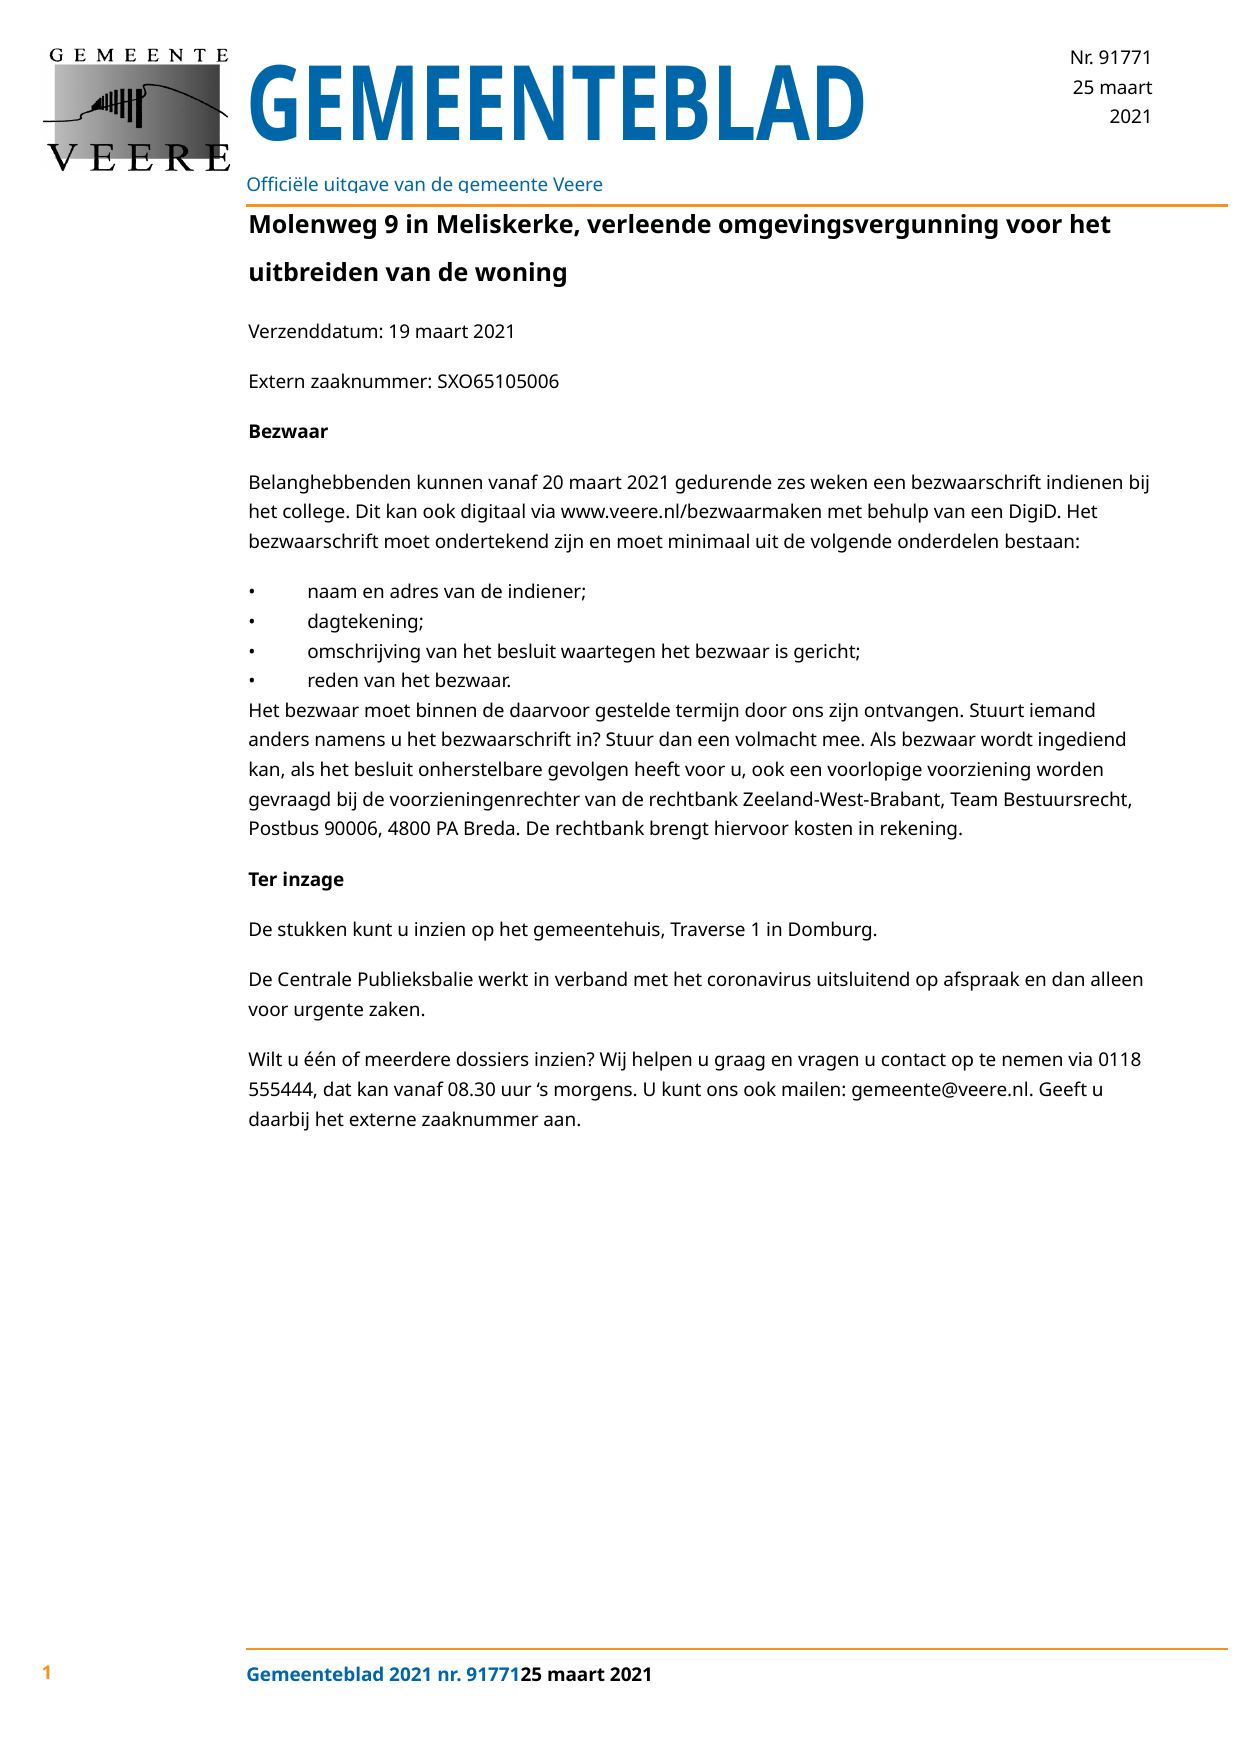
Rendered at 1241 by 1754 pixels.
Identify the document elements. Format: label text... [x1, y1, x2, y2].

list omschrijving van het besluit waartegen het bezwaar is gericht; [248, 638, 1152, 664]
text De Centrale Publieksbalie werkt in verband met het coronavirus uitsluitend op afspraak en dan alleen voor urgente zaken. [248, 967, 1152, 1022]
list reden van het bezwaar. [248, 667, 1152, 693]
text Wilt u één of meerdere dossiers inzien? Wij helpen u graag en vragen u contact op te nemen via 0118 555444, dat kan vanaf 08.30 uur ‘s morgens. U kunt ons ook mailen: gemeente@veere.nl. Geeft u daarbij het externe zaaknummer aan. [248, 1047, 1152, 1132]
text Het bezwaar moet binnen de daarvoor gestelde termijn door ons zijn ontvangen. Stuurt iemand anders namens u het bezwaarschrift in? Stuur dan een volmacht mee. Als bezwaar wordt ingediend kan, als het besluit onherstelbare gevolgen heeft voor u, ook een voorlopige voorziening worden gevraagd bij de voorzieningenrechter van de rechtbank Zeeland-West-Brabant, Team Bestuursrecht, Postbus 90006, 4800 PA Breda. De rechtbank brengt hiervoor kosten in rekening. [248, 697, 1152, 841]
text De stukken kunt u inzien op het gemeentehuis, Traverse 1 in Domburg. [248, 916, 1152, 942]
text Belanghebbenden kunnen vanaf 20 maart 2021 gedurende zes weken een bezwaarschrift indienen bij het college. Dit kan ook digitaal via www.veere.nl/bezwaarmaken met behulp van een DigiD. Het bezwaarschrift moet ondertekend zijn en moet minimaal uit de volgende onderdelen bestaan: [248, 469, 1152, 554]
list dagtekening; [248, 608, 1152, 634]
list naam en adres van de indiener; [248, 579, 1152, 604]
text Extern zaaknummer: SXO65105006 [248, 368, 1152, 394]
text Molenweg 9 in Meliskerke, verleende omgevingsvergunning voor het uitbreiden van de woning [248, 207, 1152, 288]
text Bezwaar [248, 419, 1152, 444]
text Verzenddatum: 19 maart 2021 [248, 318, 1152, 344]
picture [41, 47, 231, 172]
text Ter inzage [248, 866, 1152, 892]
